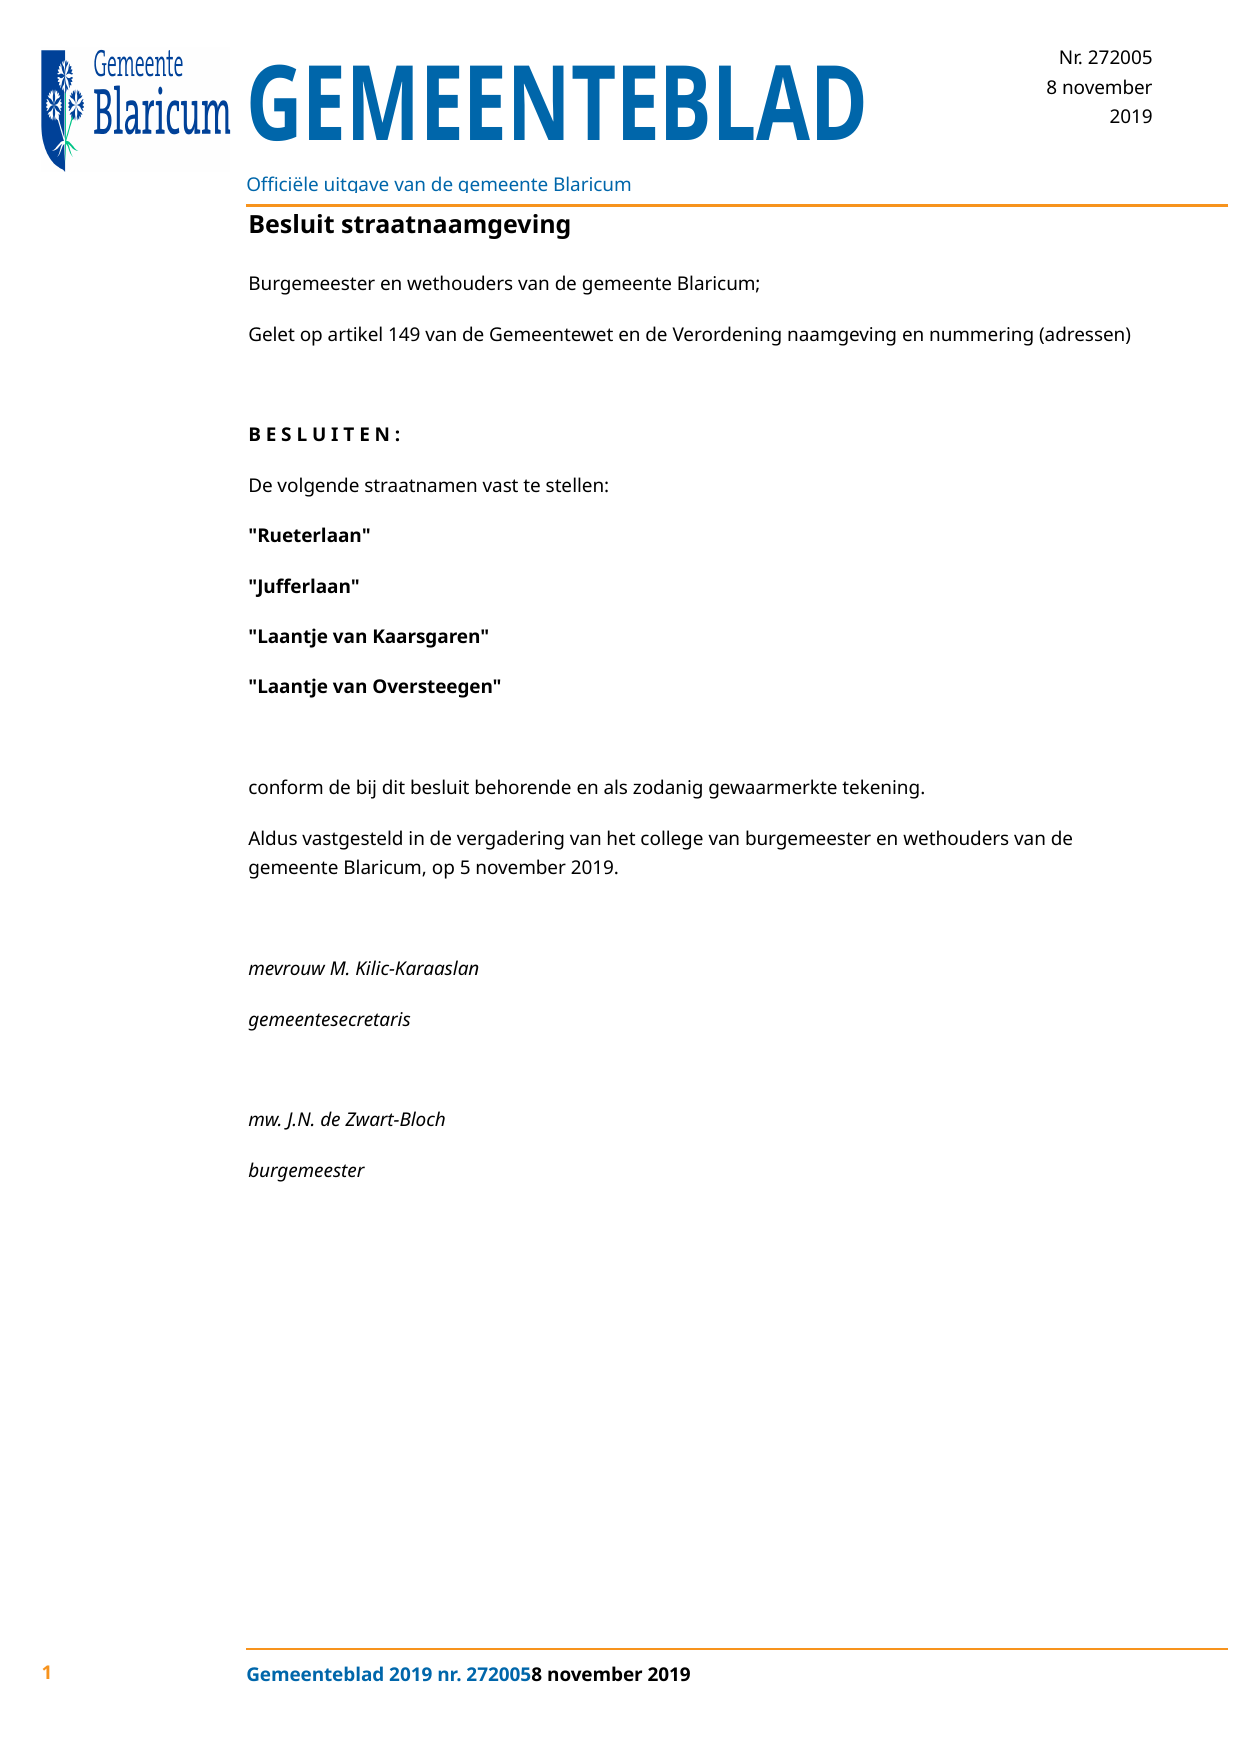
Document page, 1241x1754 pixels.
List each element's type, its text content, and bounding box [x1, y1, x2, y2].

text Gelet op artikel 149 van de Gemeentewet en de Verordening naamgeving en nummering (adressen) [248, 321, 1152, 346]
text Aldus vastgesteld in de vergadering van het college van burgemeester en wethouders van de gemeente Blaricum, op 5 november 2019. [248, 825, 1152, 880]
text "Laantje van Kaarsgaren" [248, 623, 1152, 649]
text "Laantje van Oversteegen" [248, 674, 1152, 699]
text De volgende straatnamen vast te stellen: [248, 472, 1152, 498]
text conform de bij dit besluit behorende en als zodanig gewaarmerkte tekening. [248, 774, 1152, 800]
text mw. J.N. de Zwart-Bloch [248, 1107, 1152, 1132]
text burgemeester [248, 1157, 1152, 1183]
text Burgemeester en wethouders van de gemeente Blaricum; [248, 270, 1152, 296]
text Besluit straatnaamgeving [248, 207, 1152, 241]
text gemeentesecretaris [248, 1006, 1152, 1031]
text "Rueterlaan" [248, 522, 1152, 548]
text mevrouw M. Kilic-Karaaslan [248, 955, 1152, 981]
text "Jufferlaan" [248, 573, 1152, 598]
picture [41, 47, 231, 172]
text B E S L U I T E N : [248, 422, 1152, 447]
